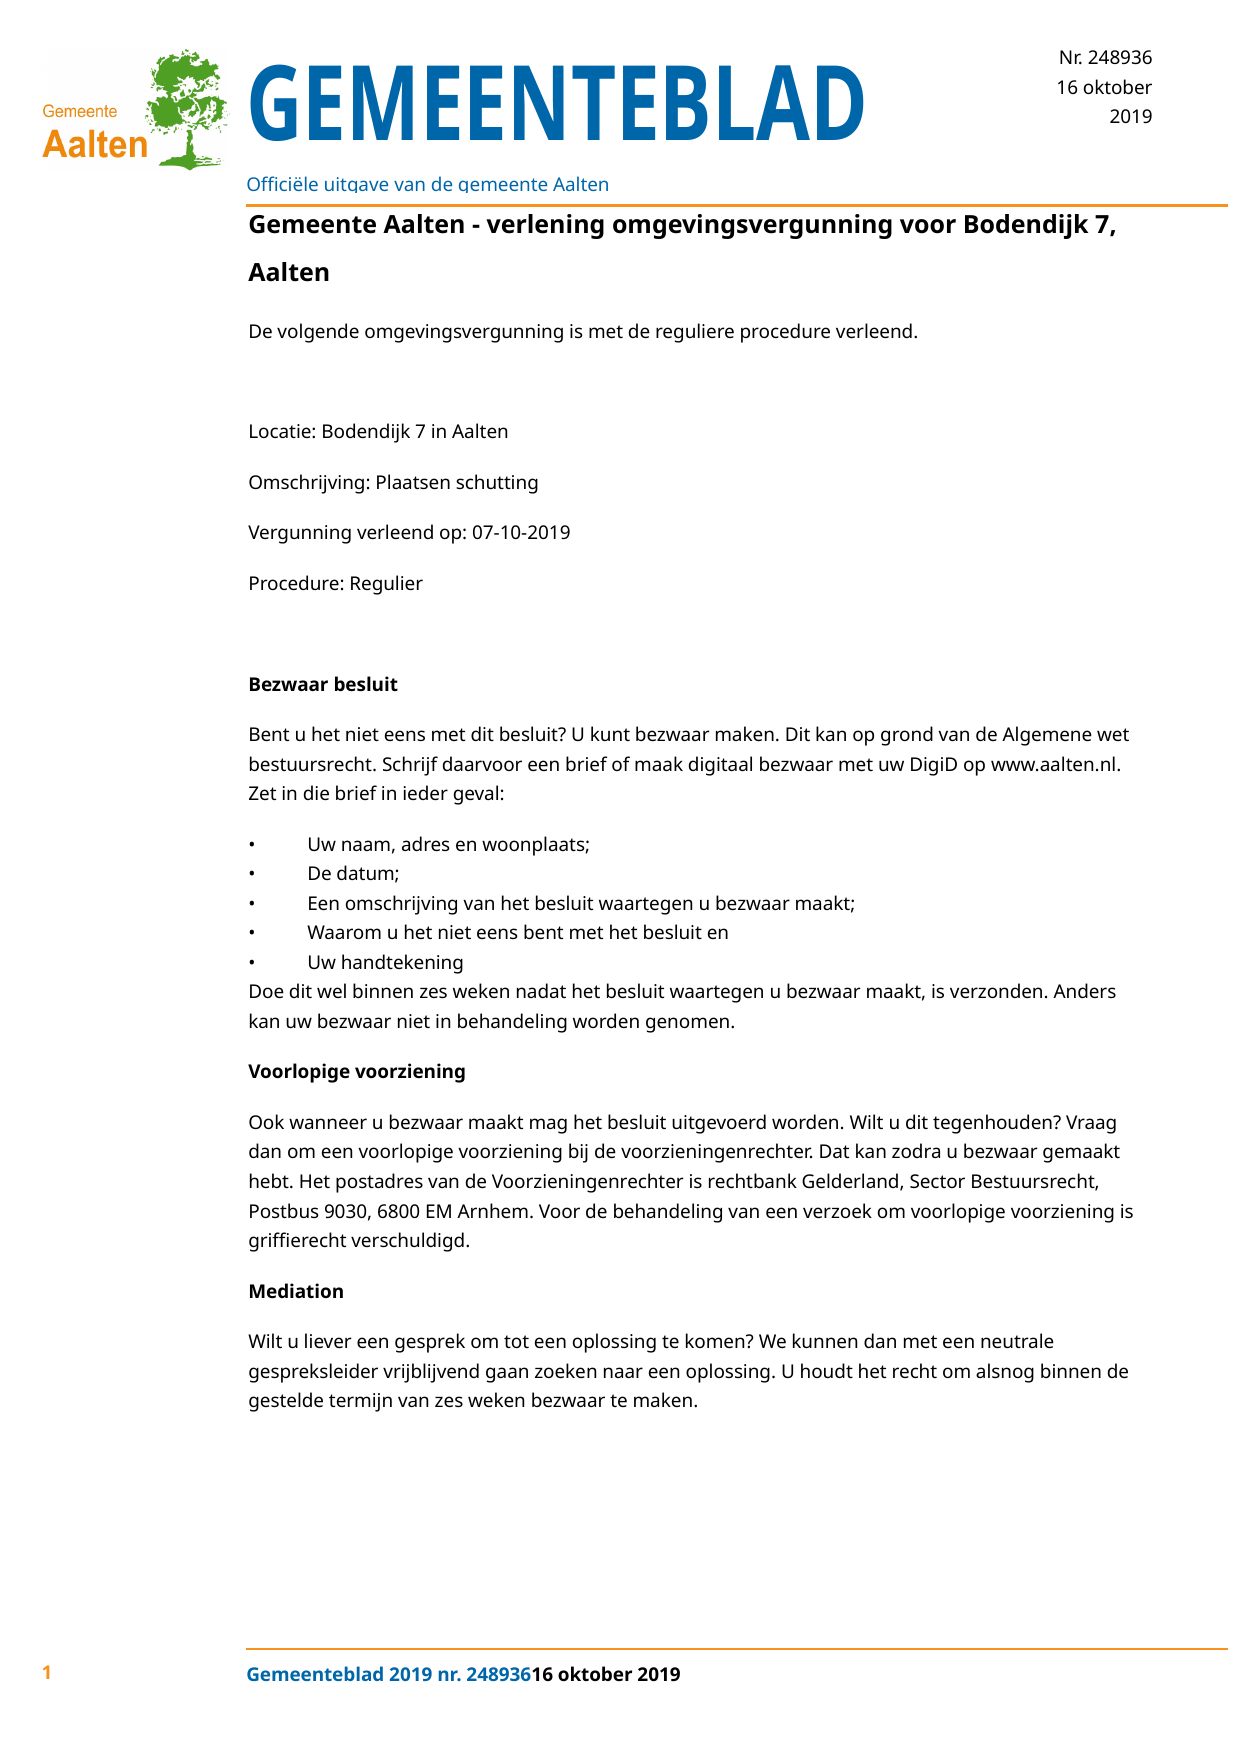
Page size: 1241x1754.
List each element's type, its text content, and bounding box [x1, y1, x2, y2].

list Uw naam, adres en woonplaats; [248, 831, 1152, 857]
text De volgende omgevingsvergunning is met de reguliere procedure verleend. [248, 318, 1152, 344]
text Vergunning verleend op: 07-10-2019 [248, 519, 1152, 545]
text Locatie: Bodendijk 7 in Aalten [248, 419, 1152, 444]
text Voorlopige voorziening [248, 1059, 1152, 1084]
text Gemeente Aalten - verlening omgevingsvergunning voor Bodendijk 7, Aalten [248, 207, 1152, 288]
picture [41, 47, 231, 172]
text Ook wanneer u bezwaar maakt mag het besluit uitgevoerd worden. Wilt u dit tegenhouden? Vraag dan om een voorlopige voorziening bij de voorzieningenrechter. Dat kan zodra u bezwaar gemaakt hebt. Het postadres van de Voorzieningenrechter is rechtbank Gelderland, Sector Bestuursrecht, Postbus 9030, 6800 EM Arnhem. Voor de behandeling van een verzoek om voorlopige voorziening is griffierecht verschuldigd. [248, 1109, 1152, 1253]
text Doe dit wel binnen zes weken nadat het besluit waartegen u bezwaar maakt, is verzonden. Anders kan uw bezwaar niet in behandeling worden genomen. [248, 979, 1152, 1034]
text Omschrijving: Plaatsen schutting [248, 469, 1152, 495]
text Bezwaar besluit [248, 671, 1152, 697]
text Bent u het niet eens met dit besluit? U kunt bezwaar maken. Dit kan op grond van de Algemene wet bestuursrecht. Schrijf daarvoor een brief of maak digitaal bezwaar met uw DigiD op www.aalten.nl. Zet in die brief in ieder geval: [248, 721, 1152, 806]
list Waarom u het niet eens bent met het besluit en [248, 919, 1152, 945]
list Uw handtekening [248, 949, 1152, 975]
list Een omschrijving van het besluit waartegen u bezwaar maakt; [248, 890, 1152, 916]
text Procedure: Regulier [248, 570, 1152, 596]
text Mediation [248, 1278, 1152, 1304]
text Wilt u liever een gesprek om tot een oplossing te komen? We kunnen dan met een neutrale gespreksleider vrijblijvend gaan zoeken naar een oplossing. U houdt het recht om alsnog binnen de gestelde termijn van zes weken bezwaar te maken. [248, 1328, 1152, 1413]
list De datum; [248, 860, 1152, 886]
